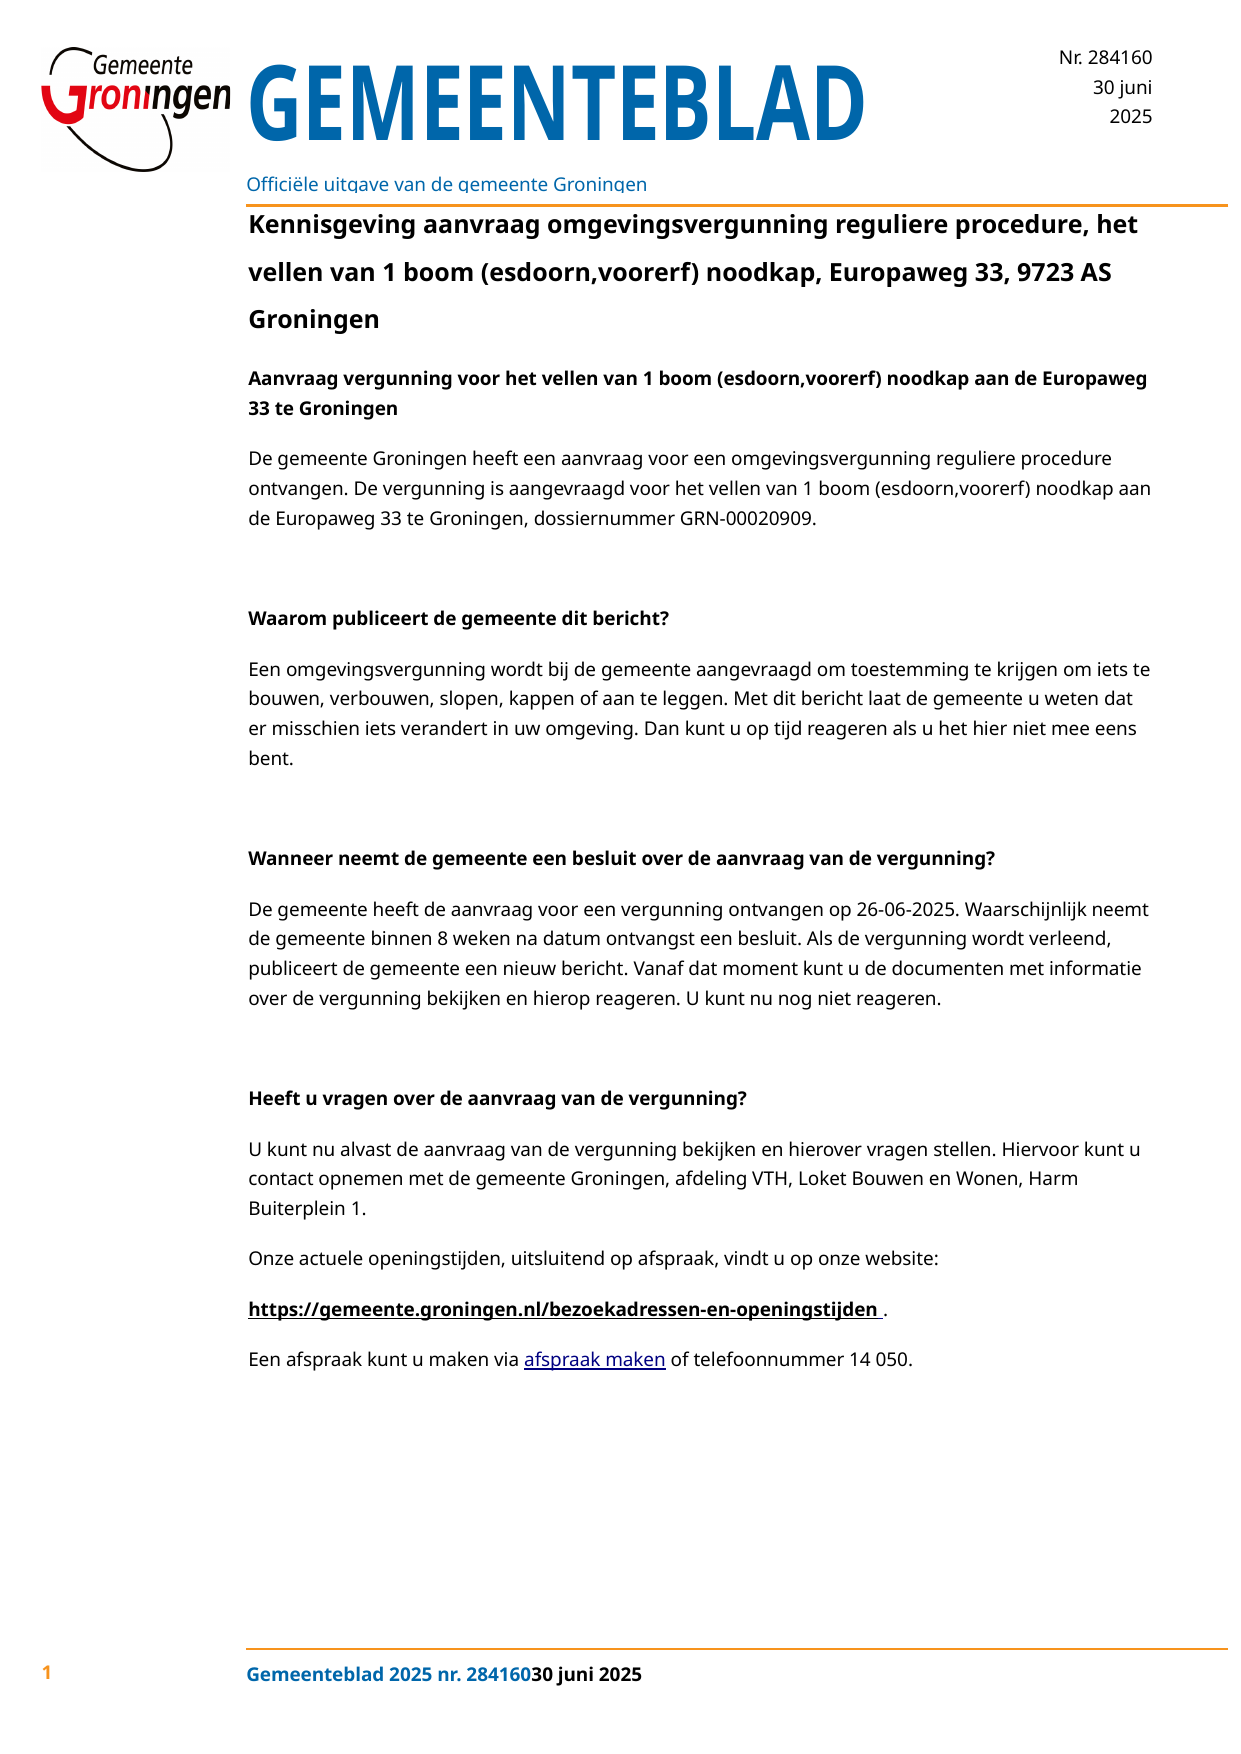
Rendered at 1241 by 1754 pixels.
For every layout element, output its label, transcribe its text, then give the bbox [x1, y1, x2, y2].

text U kunt nu alvast de aanvraag van de vergunning bekijken en hierover vragen stellen. Hiervoor kunt u contact opnemen met de gemeente Groningen, afdeling VTH, Loket Bouwen en Wonen, Harm Buiterplein 1. [248, 1136, 1152, 1221]
text Onze actuele openingstijden, uitsluitend op afspraak, vindt u op onze website: [248, 1246, 1152, 1271]
picture [41, 47, 231, 172]
text Kennisgeving aanvraag omgevingsvergunning reguliere procedure, het vellen van 1 boom (esdoorn,voorerf) noodkap, Europaweg 33, 9723 AS Groningen [248, 207, 1152, 336]
text De gemeente Groningen heeft een aanvraag voor een omgevingsvergunning reguliere procedure ontvangen. De vergunning is aangevraagd voor het vellen van 1 boom (esdoorn,voorerf) noodkap aan de Europaweg 33 te Groningen, dossiernummer GRN-00020909. [248, 446, 1152, 530]
text Aanvraag vergunning voor het vellen van 1 boom (esdoorn,voorerf) noodkap aan de Europaweg 33 te Groningen [248, 366, 1152, 421]
text Een omgevingsvergunning wordt bij de gemeente aangevraagd om toestemming te krijgen om iets te bouwen, verbouwen, slopen, kappen of aan te leggen. Met dit bericht laat de gemeente u weten dat er misschien iets verandert in uw omgeving. Dan kunt u op tijd reageren als u het hier niet mee eens bent. [248, 656, 1152, 770]
text Heeft u vragen over de aanvraag van de vergunning? [248, 1086, 1152, 1111]
text Een afspraak kunt u maken via afspraak maken of telefoonnummer 14 050. [248, 1346, 1152, 1372]
text Wanneer neemt de gemeente een besluit over de aanvraag van de vergunning? [248, 846, 1152, 871]
text https://gemeente.groningen.nl/bezoekadressen-en-openingstijden . [248, 1296, 1152, 1322]
text De gemeente heeft de aanvraag voor een vergunning ontvangen op 26-06-2025. Waarschijnlijk neemt de gemeente binnen 8 weken na datum ontvangst een besluit. Als de vergunning wordt verleend, publiceert de gemeente een nieuw bericht. Vanaf dat moment kunt u de documenten met informatie over de vergunning bekijken en hierop reageren. U kunt nu nog niet reageren. [248, 896, 1152, 1010]
text Waarom publiceert de gemeente dit bericht? [248, 606, 1152, 631]
